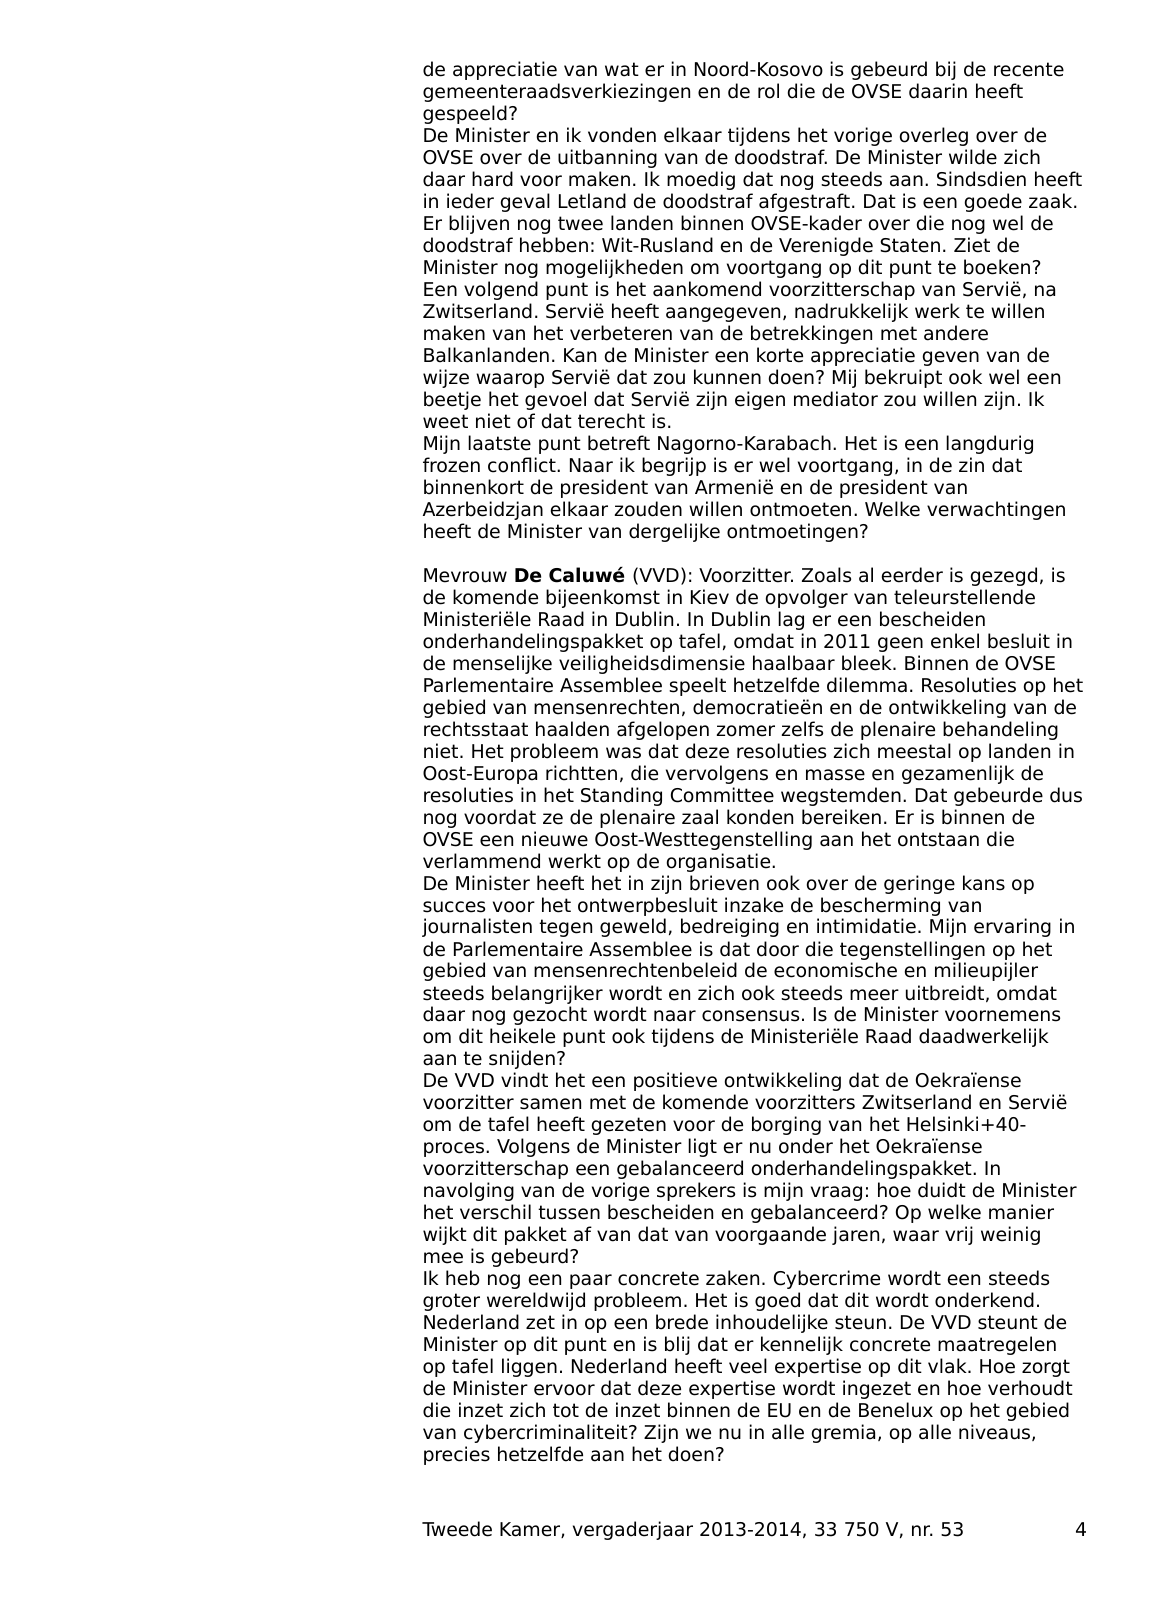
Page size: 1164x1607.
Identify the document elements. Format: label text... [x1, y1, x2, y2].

text De Minister heeft het in zijn brieven ook over de geringe kans op succes voor het ontwerpbesluit inzake de bescherming van journalisten tegen geweld, bedreiging en intimidatie. Mijn ervaring in de Parlementaire Assemblee is dat door die tegenstellingen op het gebied van mensenrechtenbeleid de economische en milieupijler steeds belangrijker wordt en zich ook steeds meer uitbreidt, omdat daar nog gezocht wordt naar consensus. Is de Minister voornemens om dit heikele punt ook tijdens de Ministeriële Raad daadwerkelijk aan te snijden? [422, 872, 1087, 1070]
text de appreciatie van wat er in Noord-Kosovo is gebeurd bij de recente gemeenteraadsverkiezingen en de rol die de OVSE daarin heeft gespeeld? [422, 59, 1087, 125]
text Een volgend punt is het aankomend voorzitterschap van Servië, na Zwitserland. Servië heeft aangegeven, nadrukkelijk werk te willen maken van het verbeteren van de betrekkingen met andere Balkanlanden. Kan de Minister een korte appreciatie geven van de wijze waarop Servië dat zou kunnen doen? Mij bekruipt ook wel een beetje het gevoel dat Servië zijn eigen mediator zou willen zijn. Ik weet niet of dat terecht is. [422, 279, 1087, 433]
text Mijn laatste punt betreft Nagorno-Karabach. Het is een langdurig frozen conflict. Naar ik begrijp is er wel voortgang, in de zin dat binnenkort de president van Armenië en de president van Azerbeidzjan elkaar zouden willen ontmoeten. Welke verwachtingen heeft de Minister van dergelijke ontmoetingen? [422, 433, 1087, 543]
text De VVD vindt het een positieve ontwikkeling dat de Oekraïense voorzitter samen met de komende voorzitters Zwitserland en Servië om de tafel heeft gezeten voor de borging van het Helsinki+40-proces. Volgens de Minister ligt er nu onder het Oekraïense voorzitterschap een gebalanceerd onderhandelingspakket. In navolging van de vorige sprekers is mijn vraag: hoe duidt de Minister het verschil tussen bescheiden en gebalanceerd? Op welke manier wijkt dit pakket af van dat van voorgaande jaren, waar vrij weinig mee is gebeurd? [422, 1070, 1087, 1268]
text Ik heb nog een paar concrete zaken. Cybercrime wordt een steeds groter wereldwijd probleem. Het is goed dat dit wordt onderkend. Nederland zet in op een brede inhoudelijke steun. De VVD steunt de Minister op dit punt en is blij dat er kennelijk concrete maatregelen op tafel liggen. Nederland heeft veel expertise op dit vlak. Hoe zorgt de Minister ervoor dat deze expertise wordt ingezet en hoe verhoudt die inzet zich tot de inzet binnen de EU en de Benelux op het gebied van cybercriminaliteit? Zijn we nu in alle gremia, op alle niveaus, precies hetzelfde aan het doen? [422, 1268, 1087, 1466]
text Mevrouw De Caluwé (VVD): Voorzitter. Zoals al eerder is gezegd, is de komende bijeenkomst in Kiev de opvolger van teleurstellende Ministeriële Raad in Dublin. In Dublin lag er een bescheiden onderhandelingspakket op tafel, omdat in 2011 geen enkel besluit in de menselijke veiligheidsdimensie haalbaar bleek. Binnen de OVSE Parlementaire Assemblee speelt hetzelfde dilemma. Resoluties op het gebied van mensenrechten, democratieën en de ontwikkeling van de rechtsstaat haalden afgelopen zomer zelfs de plenaire behandeling niet. Het probleem was dat deze resoluties zich meestal op landen in Oost-Europa richtten, die vervolgens en masse en gezamenlijk de resoluties in het Standing Committee wegstemden. Dat gebeurde dus nog voordat ze de plenaire zaal konden bereiken. Er is binnen de OVSE een nieuwe Oost-Westtegenstelling aan het ontstaan die verlammend werkt op de organisatie. [422, 565, 1087, 872]
text De Minister en ik vonden elkaar tijdens het vorige overleg over de OVSE over de uitbanning van de doodstraf. De Minister wilde zich daar hard voor maken. Ik moedig dat nog steeds aan. Sindsdien heeft in ieder geval Letland de doodstraf afgestraft. Dat is een goede zaak. Er blijven nog twee landen binnen OVSE-kader over die nog wel de doodstraf hebben: Wit-Rusland en de Verenigde Staten. Ziet de Minister nog mogelijkheden om voortgang op dit punt te boeken? [422, 125, 1087, 279]
